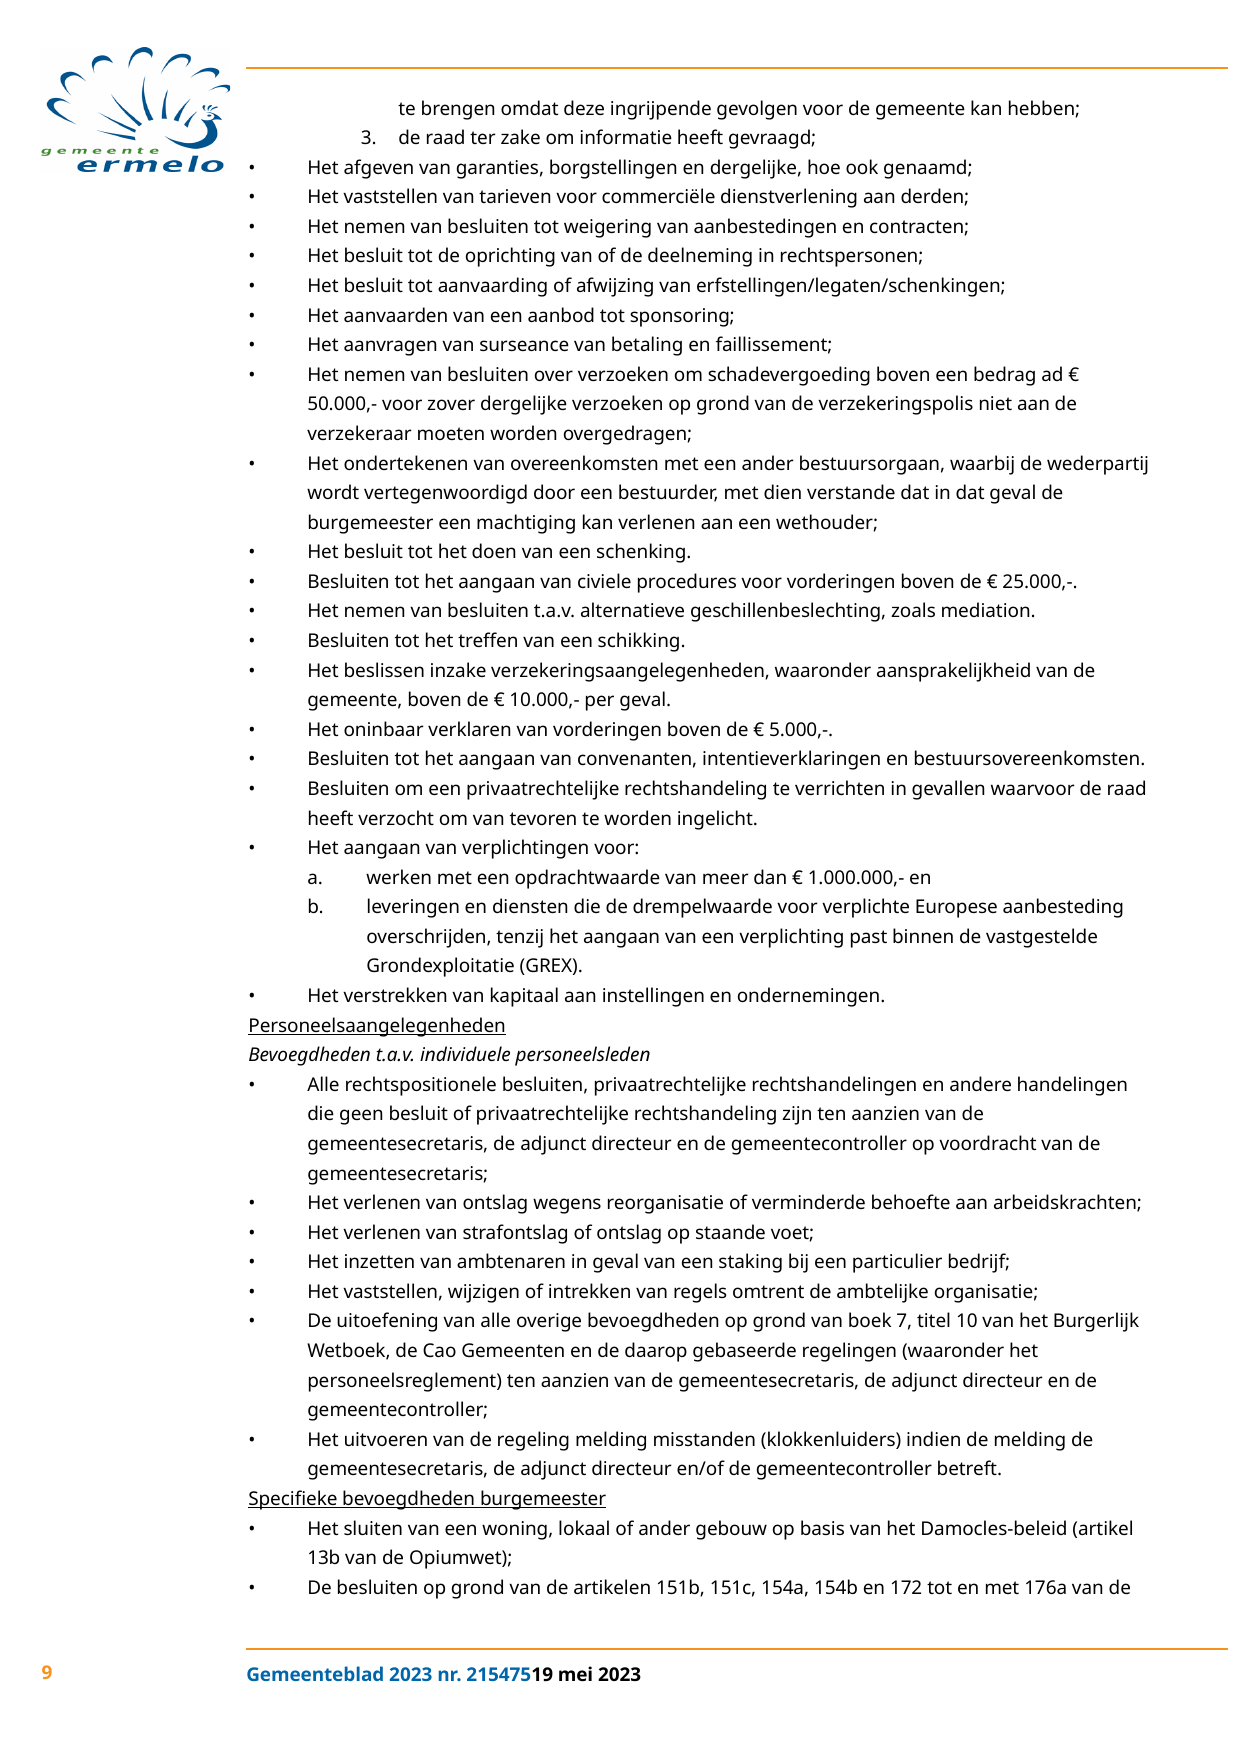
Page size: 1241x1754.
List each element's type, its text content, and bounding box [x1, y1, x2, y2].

list Het vaststellen van tarieven voor commerciële dienstverlening aan derden; [248, 183, 1152, 209]
list Het verlenen van ontslag wegens reorganisatie of verminderde behoefte aan arbeidskrachten; [248, 1189, 1152, 1215]
list Alle rechtspositionele besluiten, privaatrechtelijke rechtshandelingen en andere handelingen die geen besluit of privaatrechtelijke rechtshandeling zijn ten aanzien van de gemeentesecretaris, de adjunct directeur en de gemeentecontroller op voordracht van de gemeentesecretaris; [248, 1071, 1152, 1186]
list Besluiten tot het aangaan van convenanten, intentieverklaringen en bestuursovereenkomsten. [248, 746, 1152, 771]
list Het nemen van besluiten tot weigering van aanbestedingen en contracten; [248, 213, 1152, 239]
list Het afgeven van garanties, borgstellingen en dergelijke, hoe ook genaamd; [248, 154, 1152, 180]
list Besluiten tot het aangaan van civiele procedures voor vorderingen boven de € 25.000,-. [248, 568, 1152, 594]
list Het aanvragen van surseance van betaling en faillissement; [248, 331, 1152, 357]
list Het nemen van besluiten t.a.v. alternatieve geschillenbeslechting, zoals mediation. [248, 598, 1152, 623]
list Het aanvaarden van een aanbod tot sponsoring; [248, 302, 1152, 328]
list te brengen omdat deze ingrijpende gevolgen voor de gemeente kan hebben; [361, 95, 1152, 121]
list Het besluit tot aanvaarding of afwijzing van erfstellingen/legaten/schenkingen; [248, 272, 1152, 298]
text Personeelsaangelegenheden [248, 1012, 1152, 1038]
list Het oninbaar verklaren van vorderingen boven de € 5.000,-. [248, 716, 1152, 742]
list Besluiten om een privaatrechtelijke rechtshandeling te verrichten in gevallen waarvoor de raad heeft verzocht om van tevoren te worden ingelicht. [248, 775, 1152, 831]
list Besluiten tot het treffen van een schikking. [248, 627, 1152, 653]
list de raad ter zake om informatie heeft gevraagd; [361, 124, 1152, 150]
list Het vaststellen, wijzigen of intrekken van regels omtrent de ambtelijke organisatie; [248, 1278, 1152, 1304]
list werken met een opdrachtwaarde van meer dan € 1.000.000,- en [307, 864, 1152, 890]
list Het aangaan van verplichtingen voor: [248, 834, 1152, 860]
list Het verstrekken van kapitaal aan instellingen en ondernemingen. [248, 982, 1152, 1008]
list Het besluit tot de oprichting van of de deelneming in rechtspersonen; [248, 243, 1152, 268]
list Het inzetten van ambtenaren in geval van een staking bij een particulier bedrijf; [248, 1248, 1152, 1274]
list Het besluit tot het doen van een schenking. [248, 538, 1152, 564]
list Het uitvoeren van de regeling melding misstanden (klokkenluiders) indien de melding de gemeentesecretaris, de adjunct directeur en/of de gemeentecontroller betreft. [248, 1426, 1152, 1481]
list De uitoefening van alle overige bevoegdheden op grond van boek 7, titel 10 van het Burgerlijk Wetboek, de Cao Gemeenten en de daarop gebaseerde regelingen (waaronder het personeelsreglement) ten aanzien van de gemeentesecretaris, de adjunct directeur en de gemeentecontroller; [248, 1308, 1152, 1422]
list De besluiten op grond van de artikelen 151b, 151c, 154a, 154b en 172 tot en met 176a van de [248, 1574, 1152, 1600]
picture [41, 47, 231, 172]
list Het sluiten van een woning, lokaal of ander gebouw op basis van het Damocles-beleid (artikel 13b van de Opiumwet); [248, 1515, 1152, 1570]
list leveringen en diensten die de drempelwaarde voor verplichte Europese aanbesteding overschrijden, tenzij het aangaan van een verplichting past binnen de vastgestelde Grondexploitatie (GREX). [307, 893, 1152, 978]
list Het ondertekenen van overeenkomsten met een ander bestuursorgaan, waarbij de wederpartij wordt vertegenwoordigd door een bestuurder, met dien verstande dat in dat geval de burgemeester een machtiging kan verlenen aan een wethouder; [248, 450, 1152, 535]
list Het beslissen inzake verzekeringsaangelegenheden, waaronder aansprakelijkheid van de gemeente, boven de € 10.000,- per geval. [248, 657, 1152, 712]
text Specifieke bevoegdheden burgemeester [248, 1485, 1152, 1511]
list Het nemen van besluiten over verzoeken om schadevergoeding boven een bedrag ad € 50.000,- voor zover dergelijke verzoeken op grond van de verzekeringspolis niet aan de verzekeraar moeten worden overgedragen; [248, 361, 1152, 446]
list Het verlenen van strafontslag of ontslag op staande voet; [248, 1219, 1152, 1245]
text Bevoegdheden t.a.v. individuele personeelsleden [248, 1041, 1152, 1067]
